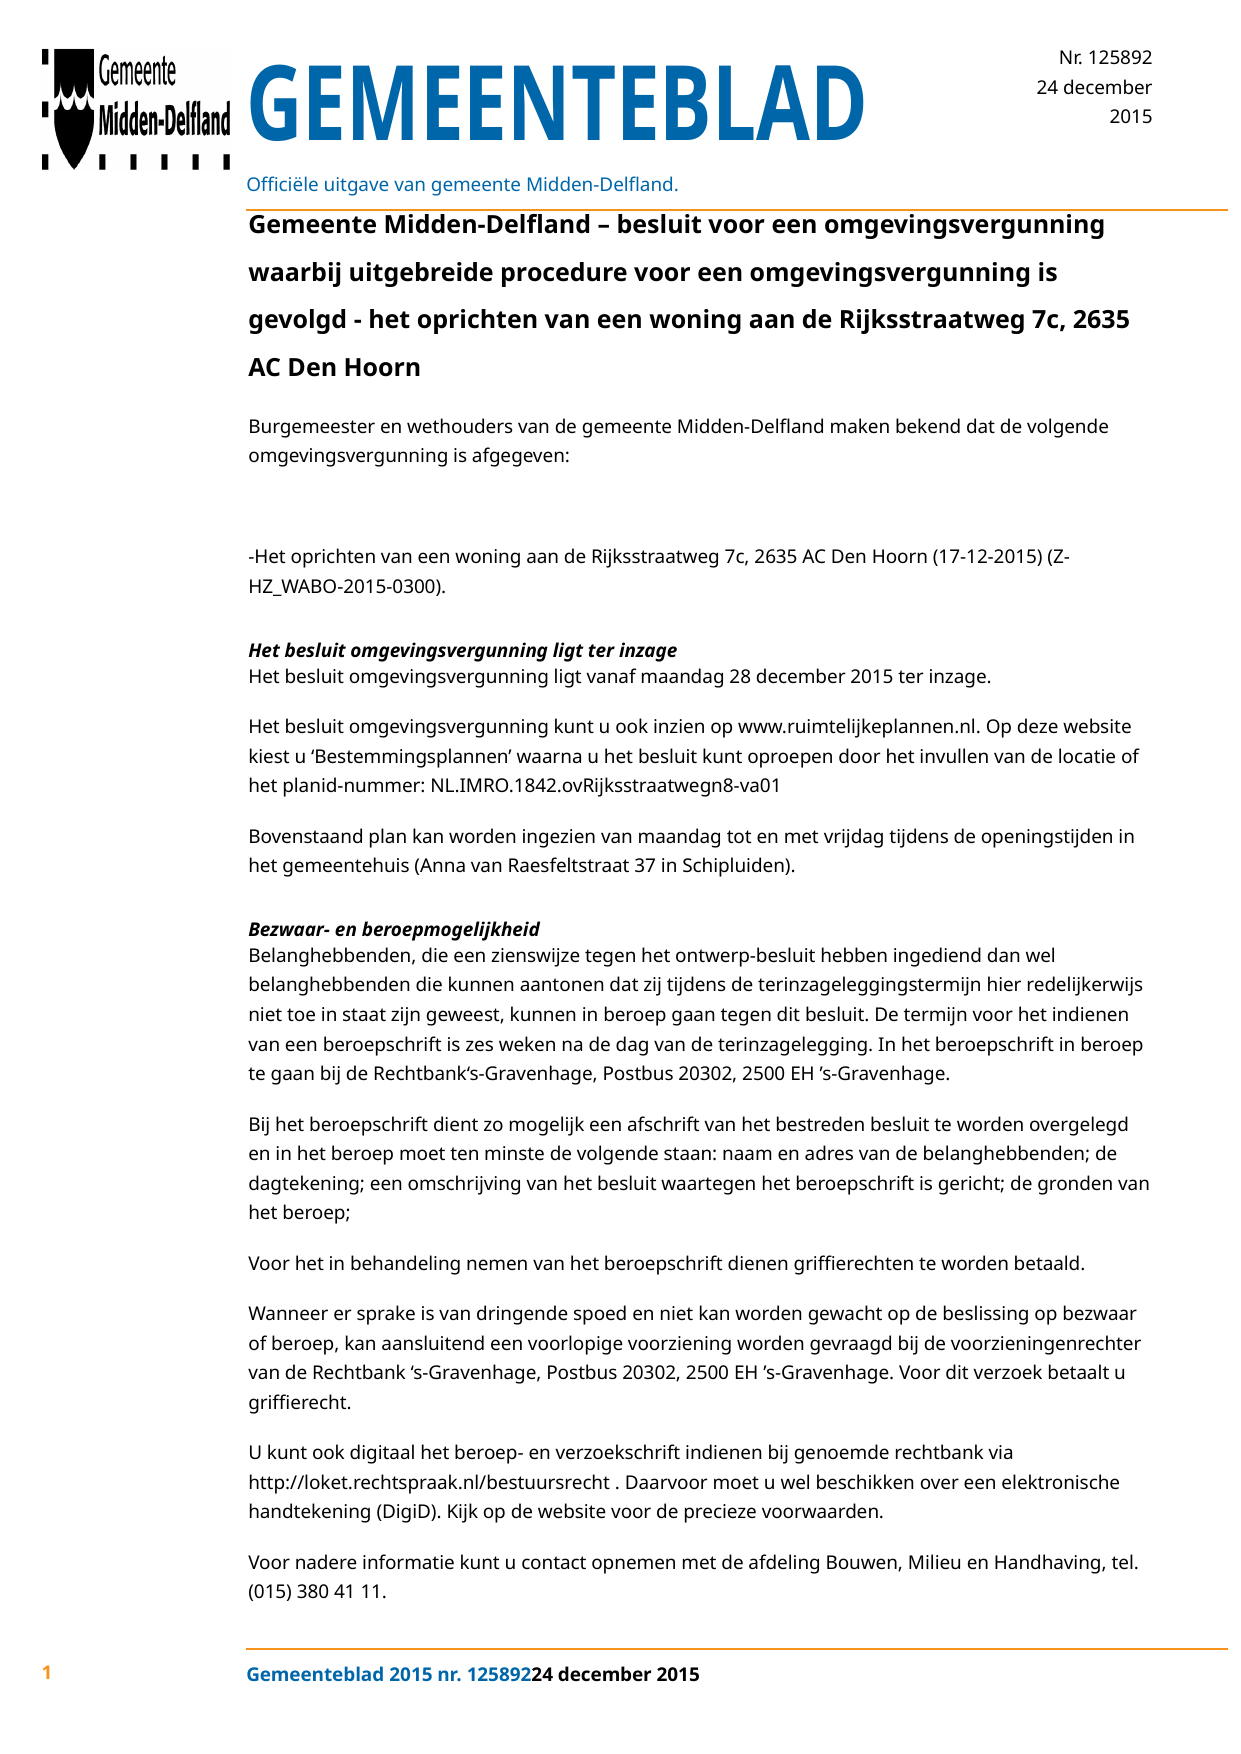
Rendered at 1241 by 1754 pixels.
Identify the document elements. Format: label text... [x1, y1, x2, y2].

text U kunt ook digitaal het beroep- en verzoekschrift indienen bij genoemde rechtbank via http://loket.rechtspraak.nl/bestuursrecht . Daarvoor moet u wel beschikken over een elektronische handtekening (DigiD). Kijk op de website voor de precieze voorwaarden. [248, 1439, 1152, 1524]
text Bezwaar- en beroepmogelijkheid [248, 916, 1152, 942]
text Voor nadere informatie kunt u contact opnemen met de afdeling Bouwen, Milieu en Handhaving, tel. (015) 380 41 11. [248, 1549, 1152, 1604]
text Het besluit omgevingsvergunning ligt vanaf maandag 28 december 2015 ter inzage. [248, 663, 1152, 688]
text -Het oprichten van een woning aan de Rijksstraatweg 7c, 2635 AC Den Hoorn (17-12-2015) (Z-HZ_WABO-2015-0300). [248, 543, 1152, 599]
text Bovenstaand plan kan worden ingezien van maandag tot en met vrijdag tijdens de openingstijden in het gemeentehuis (Anna van Raesfeltstraat 37 in Schipluiden). [248, 823, 1152, 878]
text Bij het beroepschrift dient zo mogelijk een afschrift van het bestreden besluit te worden overgelegd en in het beroep moet ten minste de volgende staan: naam en adres van de belanghebbenden; de dagtekening; een omschrijving van het besluit waartegen het beroepschrift is gericht; de gronden van het beroep; [248, 1111, 1152, 1225]
text Het besluit omgevingsvergunning ligt ter inzage [248, 637, 1152, 663]
text Belanghebbenden, die een zienswijze tegen het ontwerp-besluit hebben ingediend dan wel belanghebbenden die kunnen aantonen dat zij tijdens de terinzageleggingstermijn hier redelijkerwijs niet toe in staat zijn geweest, kunnen in beroep gaan tegen dit besluit. De termijn voor het indienen van een beroepschrift is zes weken na de dag van de terinzagelegging. In het beroepschrift in beroep te gaan bij de Rechtbank‘s-Gravenhage, Postbus 20302, 2500 EH ’s-Gravenhage. [248, 942, 1152, 1086]
text Wanneer er sprake is van dringende spoed en niet kan worden gewacht op de beslissing op bezwaar of beroep, kan aansluitend een voorlopige voorziening worden gevraagd bij de voorzieningenrechter van de Rechtbank ‘s-Gravenhage, Postbus 20302, 2500 EH ’s-Gravenhage. Voor dit verzoek betaalt u griffierecht. [248, 1300, 1152, 1415]
text Gemeente Midden-Delfland – besluit voor een omgevingsvergunning waarbij uitgebreide procedure voor een omgevingsvergunning is gevolgd - het oprichten van een woning aan de Rijksstraatweg 7c, 2635 AC Den Hoorn [248, 211, 1152, 384]
text Burgemeester en wethouders van de gemeente Midden-Delfland maken bekend dat de volgende omgevingsvergunning is afgegeven: [248, 413, 1152, 468]
text Voor het in behandeling nemen van het beroepschrift dienen griffierechten te worden betaald. [248, 1250, 1152, 1276]
text Het besluit omgevingsvergunning kunt u ook inzien op www.ruimtelijkeplannen.nl. Op deze website kiest u ‘Bestemmingsplannen’ waarna u het besluit kunt oproepen door het invullen van de locatie of het planid-nummer: NL.IMRO.1842.ovRijksstraatwegn8-va01 [248, 713, 1152, 798]
picture [41, 47, 231, 172]
